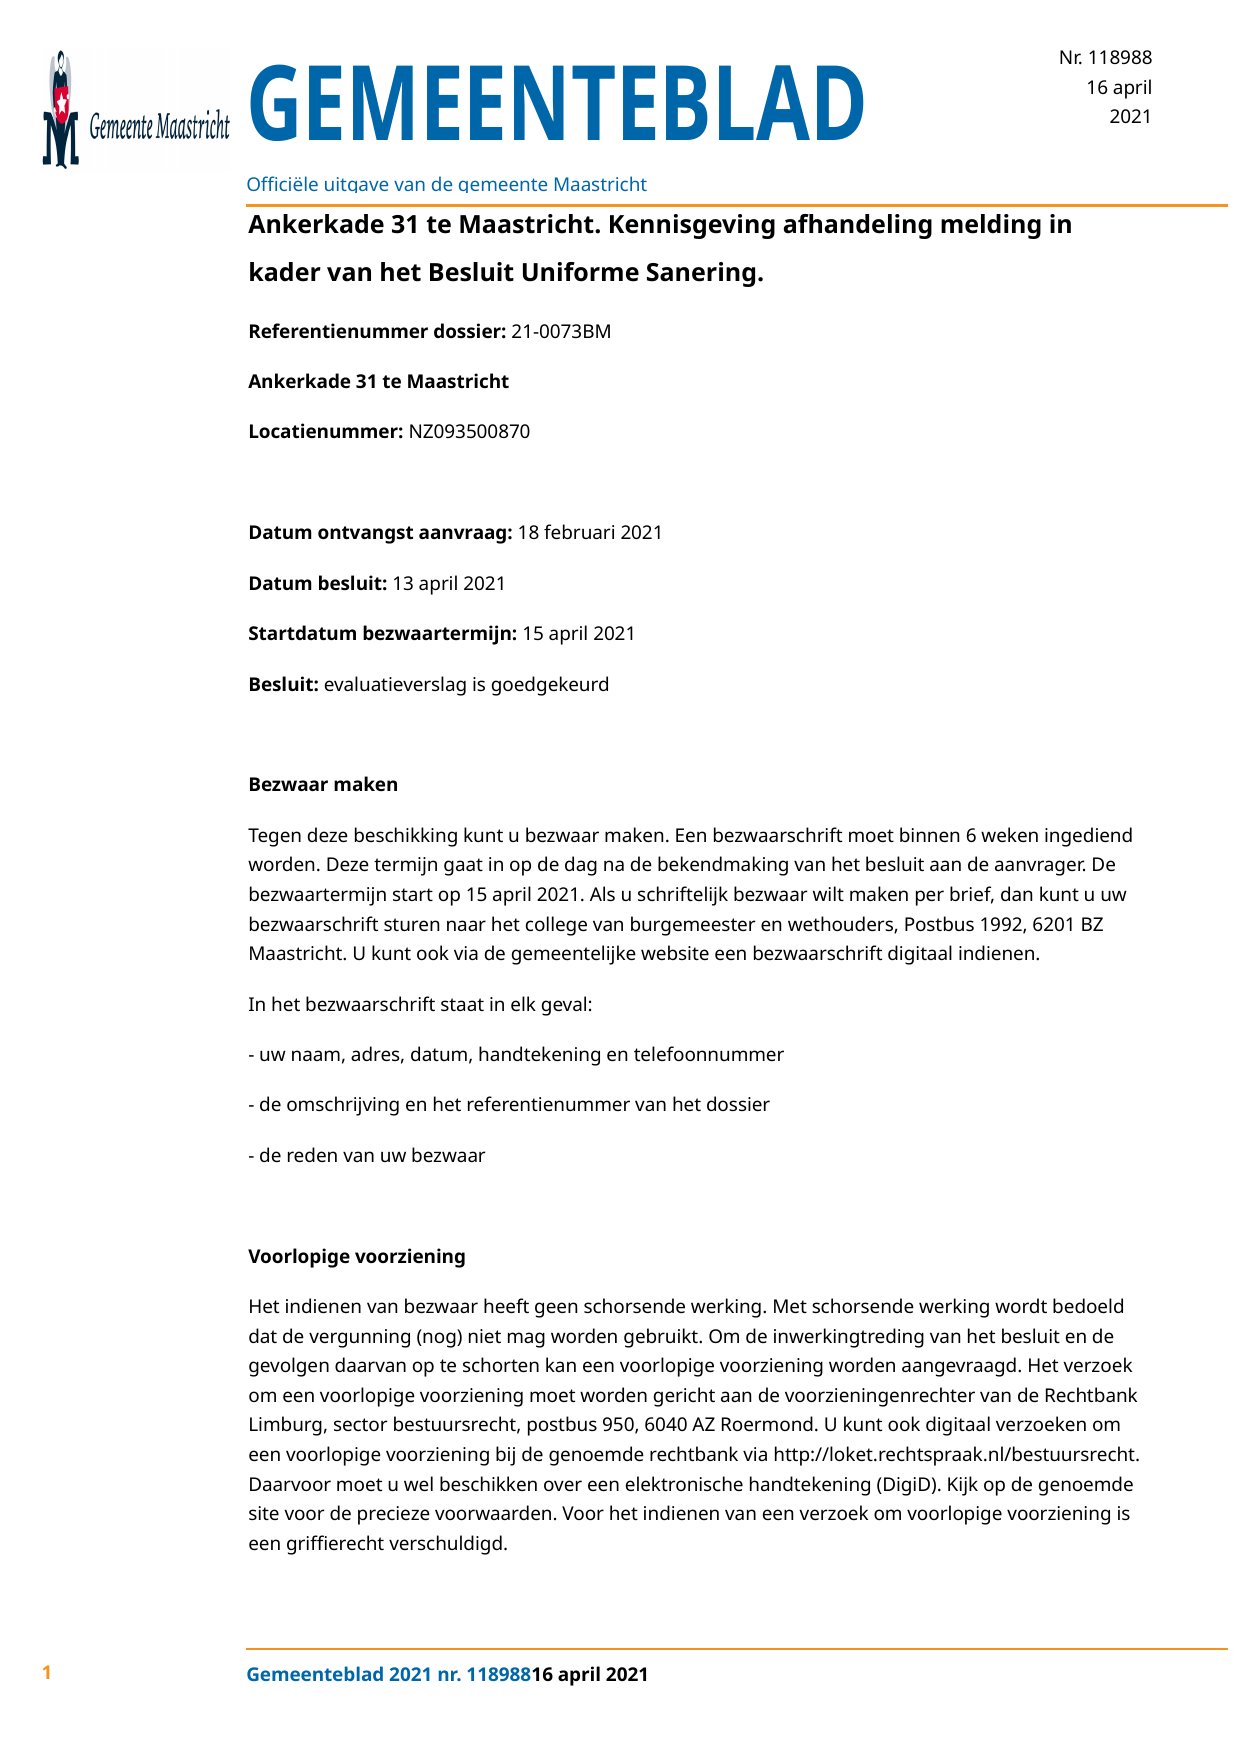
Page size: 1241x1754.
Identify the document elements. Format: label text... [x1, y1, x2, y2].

text Datum ontvangst aanvraag: 18 februari 2021 [248, 519, 1152, 545]
text - de reden van uw bezwaar [248, 1142, 1152, 1168]
text Tegen deze beschikking kunt u bezwaar maken. Een bezwaarschrift moet binnen 6 weken ingediend worden. Deze termijn gaat in op de dag na de bekendmaking van het besluit aan de aanvrager. De bezwaartermijn start op 15 april 2021. Als u schriftelijk bezwaar wilt maken per brief, dan kunt u uw bezwaarschrift sturen naar het college van burgemeester en wethouders, Postbus 1992, 6201 BZ Maastricht. U kunt ook via de gemeentelijke website een bezwaarschrift digitaal indienen. [248, 822, 1152, 966]
text Voorlopige voorziening [248, 1243, 1152, 1269]
text Startdatum bezwaartermijn: 15 april 2021 [248, 620, 1152, 646]
text Besluit: evaluatieverslag is goedgekeurd [248, 671, 1152, 697]
text - uw naam, adres, datum, handtekening en telefoonnummer [248, 1041, 1152, 1067]
text - de omschrijving en het referentienummer van het dossier [248, 1092, 1152, 1117]
text Het indienen van bezwaar heeft geen schorsende werking. Met schorsende werking wordt bedoeld dat de vergunning (nog) niet mag worden gebruikt. Om de inwerkingtreding van het besluit en de gevolgen daarvan op te schorten kan een voorlopige voorziening worden aangevraagd. Het verzoek om een voorlopige voorziening moet worden gericht aan de voorzieningenrechter van de Rechtbank Limburg, sector bestuursrecht, postbus 950, 6040 AZ Roermond. U kunt ook digitaal verzoeken om een voorlopige voorziening bij de genoemde rechtbank via http://loket.rechtspraak.nl/bestuursrecht. Daarvoor moet u wel beschikken over een elektronische handtekening (DigiD). Kijk op de genoemde site voor de precieze voorwaarden. Voor het indienen van een verzoek om voorlopige voorziening is een griffierecht verschuldigd. [248, 1293, 1152, 1556]
picture [41, 47, 231, 172]
text Ankerkade 31 te Maastricht [248, 368, 1152, 394]
text Datum besluit: 13 april 2021 [248, 570, 1152, 596]
text Locatienummer: NZ093500870 [248, 419, 1152, 444]
text Ankerkade 31 te Maastricht. Kennisgeving afhandeling melding in kader van het Besluit Uniforme Sanering. [248, 207, 1152, 288]
text Referentienummer dossier: 21-0073BM [248, 318, 1152, 344]
text In het bezwaarschrift staat in elk geval: [248, 991, 1152, 1017]
text Bezwaar maken [248, 772, 1152, 797]
